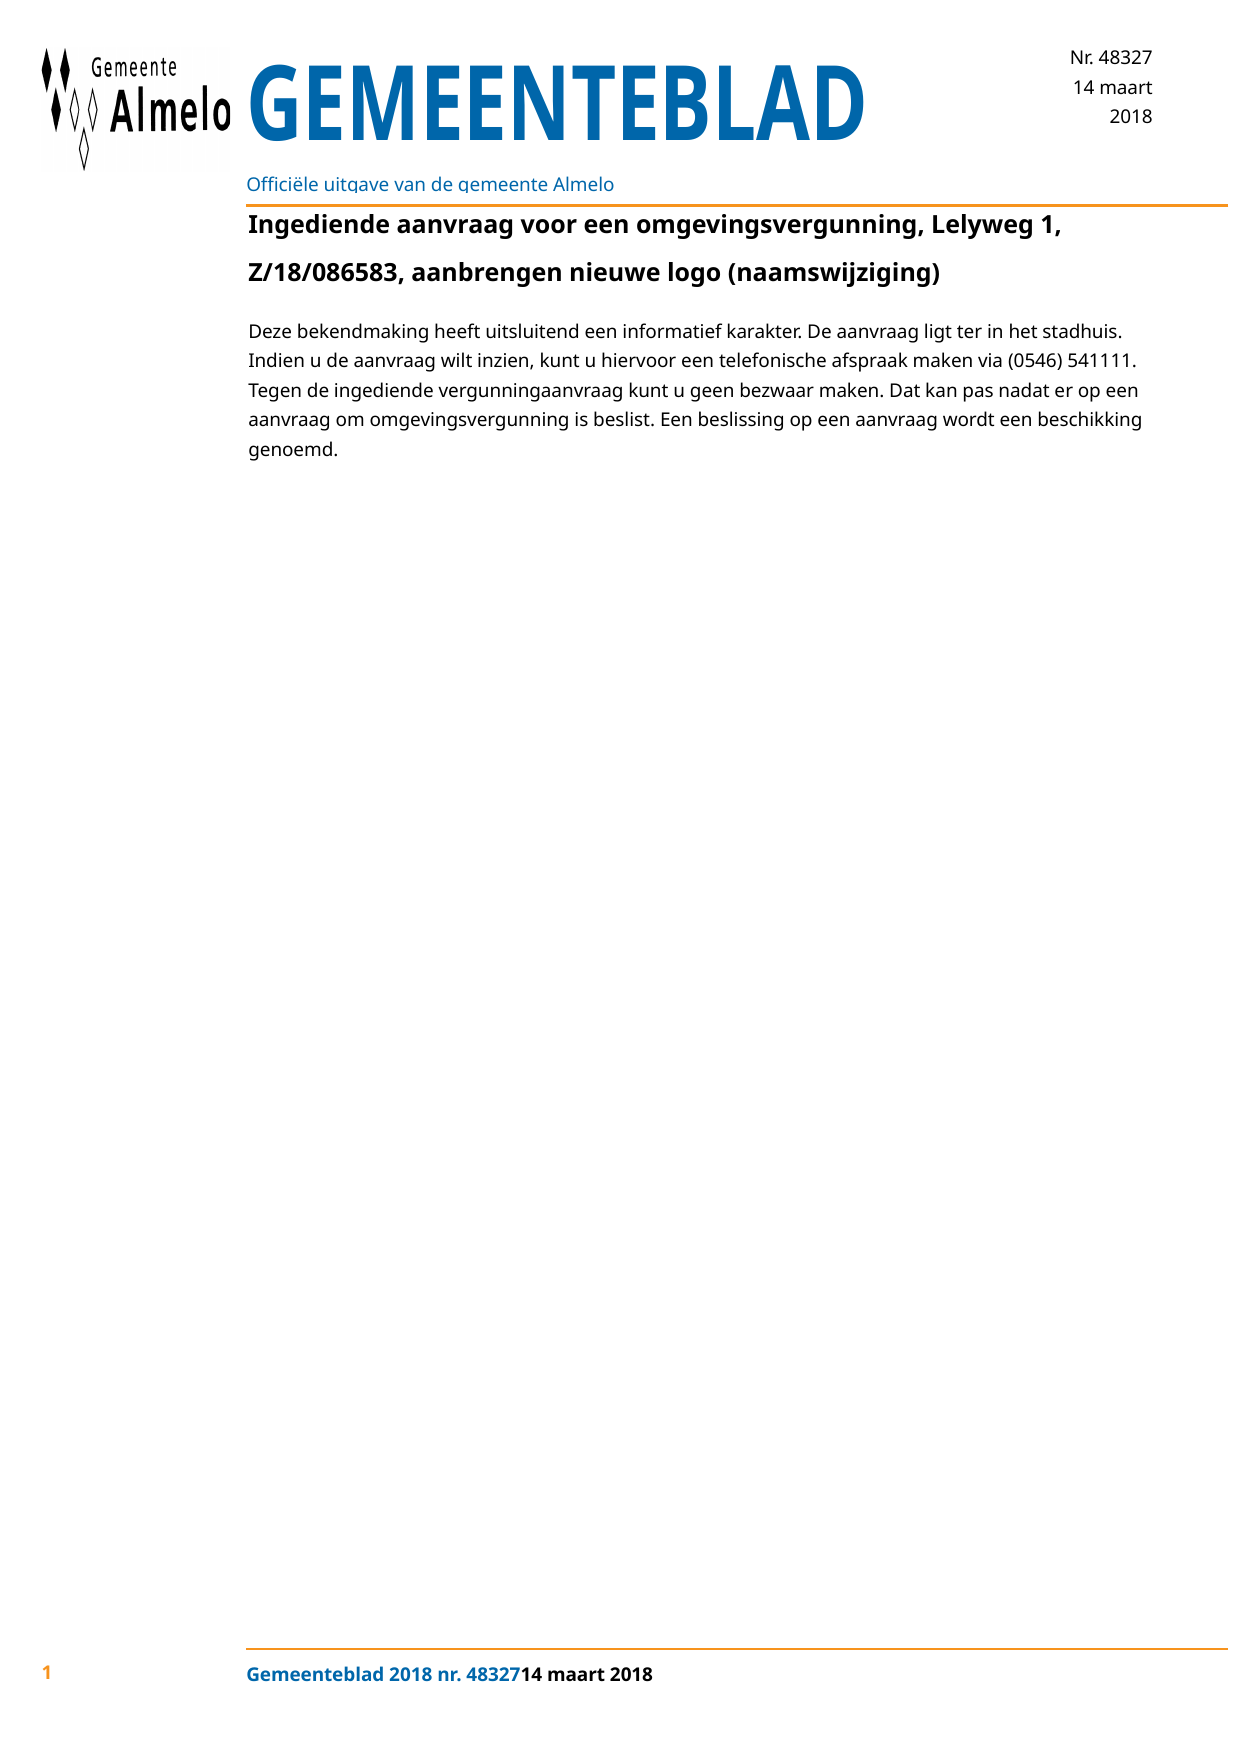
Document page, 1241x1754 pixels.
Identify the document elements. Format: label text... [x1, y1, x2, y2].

picture [41, 47, 231, 172]
text Deze bekendmaking heeft uitsluitend een informatief karakter. De aanvraag ligt ter in het stadhuis. Indien u de aanvraag wilt inzien, kunt u hiervoor een telefonische afspraak maken via (0546) 541111. Tegen de ingediende vergunningaanvraag kunt u geen bezwaar maken. Dat kan pas nadat er op een aanvraag om omgevingsvergunning is beslist. Een beslissing op een aanvraag wordt een beschikking genoemd. [248, 318, 1152, 462]
text Ingediende aanvraag voor een omgevingsvergunning, Lelyweg 1, Z/18/086583, aanbrengen nieuwe logo (naamswijziging) [248, 207, 1152, 288]
